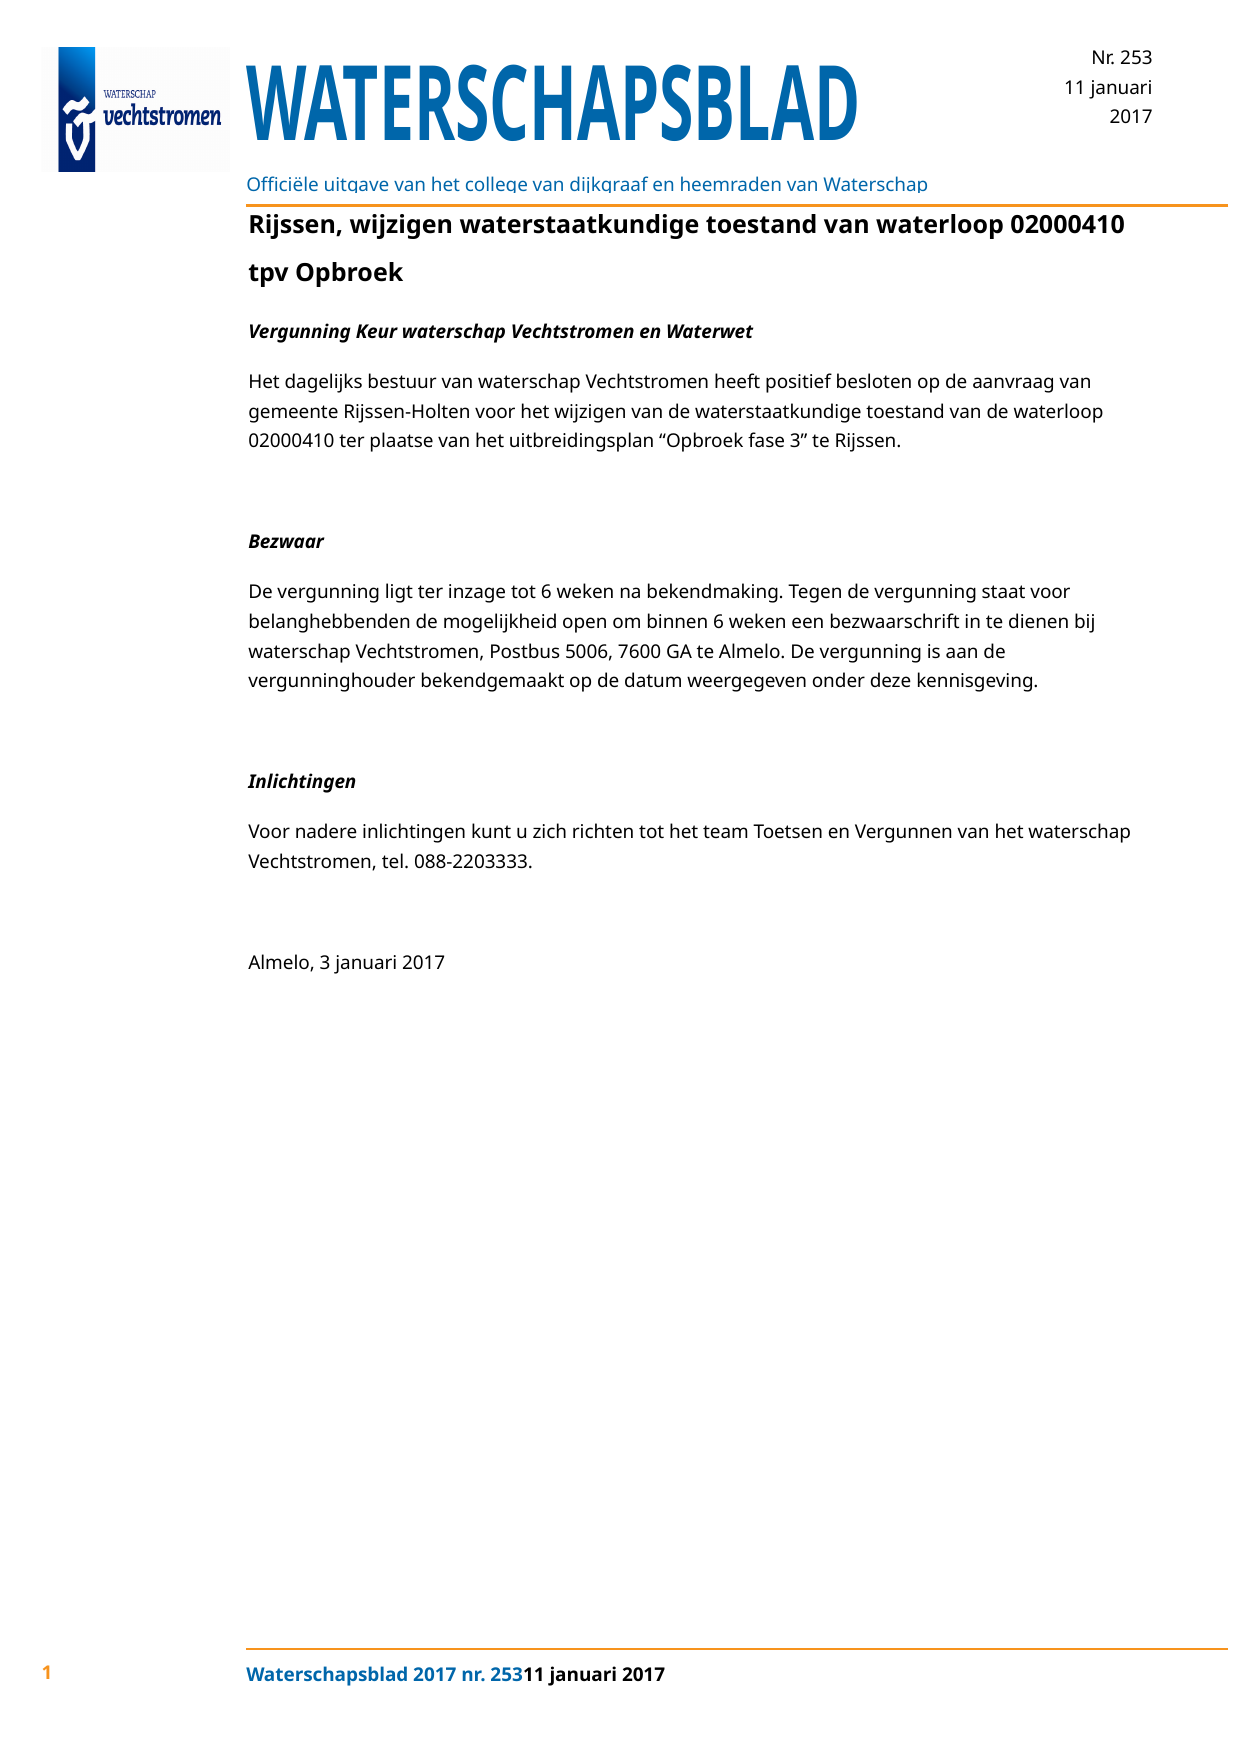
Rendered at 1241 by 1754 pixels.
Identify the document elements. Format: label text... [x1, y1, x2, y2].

text Het dagelijks bestuur van waterschap Vechtstromen heeft positief besloten op de aanvraag van gemeente Rijssen-Holten voor het wijzigen van de waterstaatkundige toestand van de waterloop 02000410 ter plaatse van het uitbreidingsplan “Opbroek fase 3” te Rijssen. [248, 368, 1152, 453]
text Vergunning Keur waterschap Vechtstromen en Waterwet [248, 318, 1152, 344]
text Bezwaar [248, 528, 1152, 554]
text Rijssen, wijzigen waterstaatkundige toestand van waterloop 02000410 tpv Opbroek [248, 207, 1152, 288]
text Voor nadere inlichtingen kunt u zich richten tot het team Toetsen en Vergunnen van het waterschap Vechtstromen, tel. 088-2203333. [248, 819, 1152, 874]
text De vergunning ligt ter inzage tot 6 weken na bekendmaking. Tegen de vergunning staat voor belanghebbenden de mogelijkheid open om binnen 6 weken een bezwaarschrift in te dienen bij waterschap Vechtstromen, Postbus 5006, 7600 GA te Almelo. De vergunning is aan de vergunninghouder bekendgemaakt op de datum weergegeven onder deze kennisgeving. [248, 579, 1152, 693]
text Inlichtingen [248, 768, 1152, 794]
picture [41, 47, 231, 172]
text Almelo, 3 januari 2017 [248, 949, 1152, 975]
